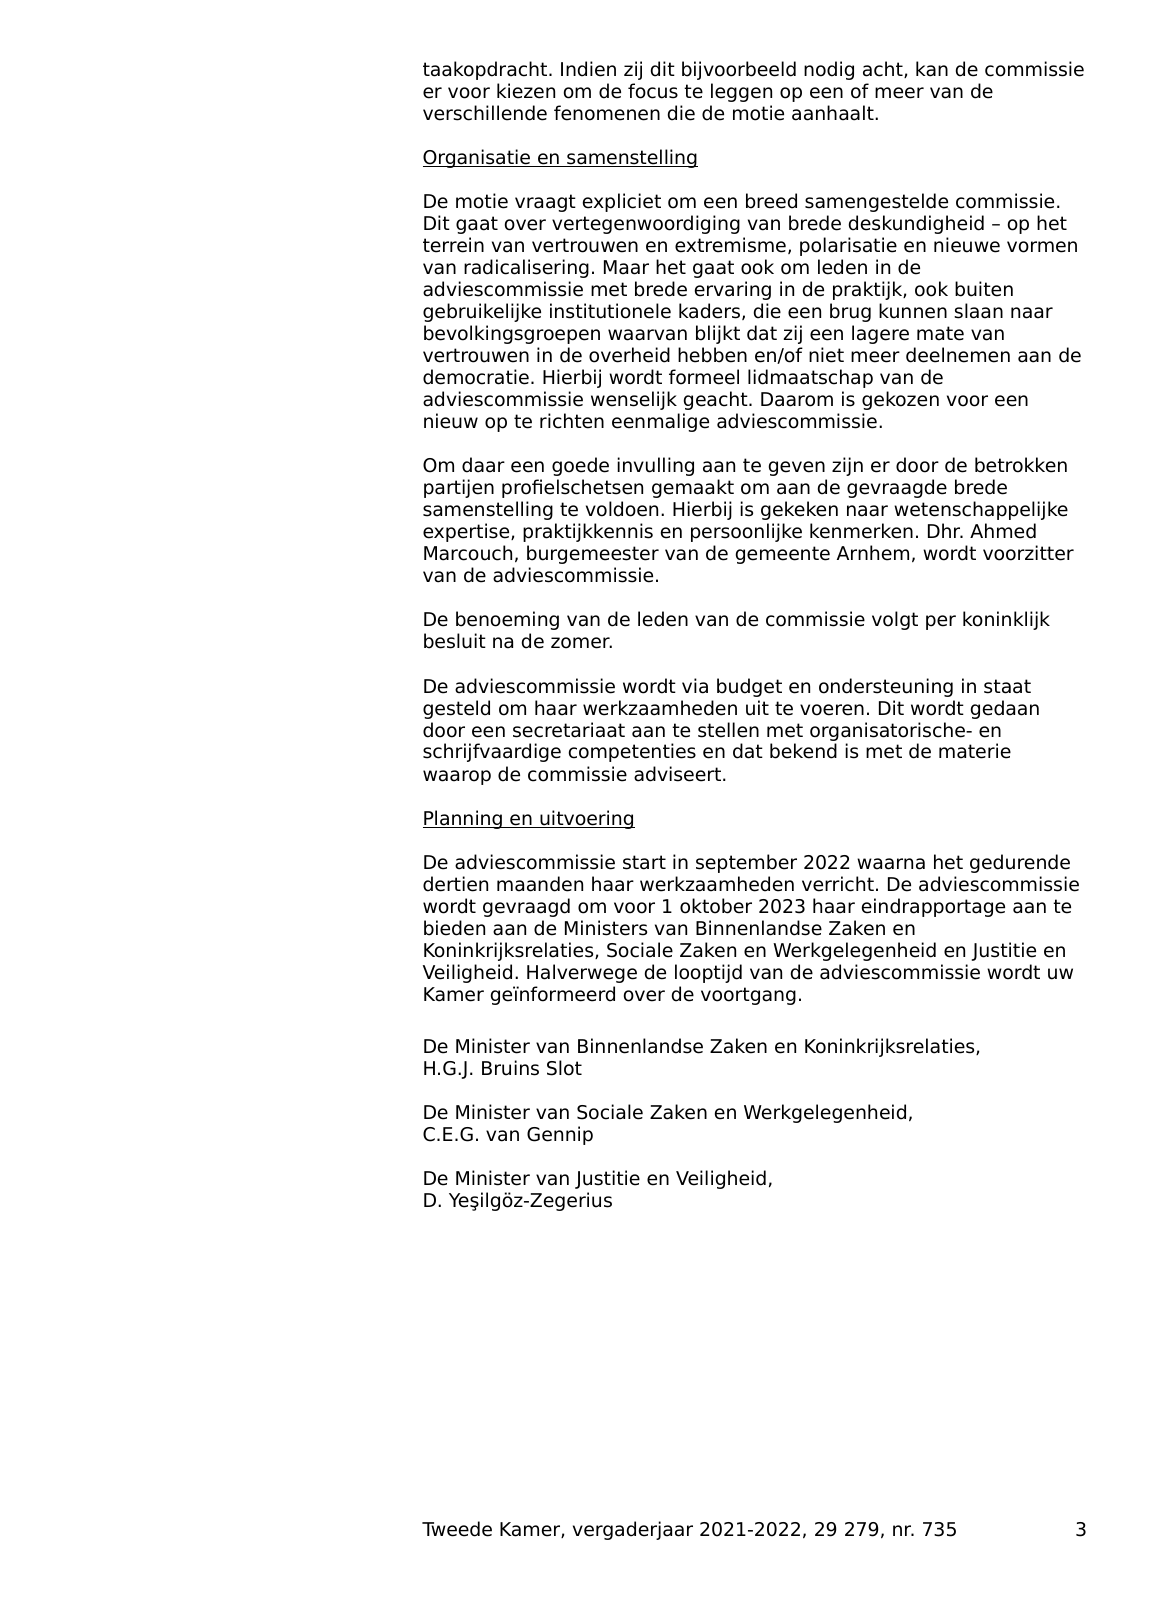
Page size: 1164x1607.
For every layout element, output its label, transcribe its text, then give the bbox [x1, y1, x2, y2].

subtitle Planning en uitvoering [422, 808, 1087, 829]
text De adviescommissie start in september 2022 waarna het gedurende dertien maanden haar werkzaamheden verricht. De adviescommissie wordt gevraagd om voor 1 oktober 2023 haar eindrapportage aan te bieden aan de Ministers van Binnenlandse Zaken en Koninkrijksrelaties, Sociale Zaken en Werkgelegenheid en Justitie en Veiligheid. Halverwege de looptijd van de adviescommissie wordt uw Kamer geïnformeerd over de voortgang. [422, 852, 1087, 1006]
subtitle Organisatie en samenstelling [422, 147, 1087, 169]
text Om daar een goede invulling aan te geven zijn er door de betrokken partijen profielschetsen gemaakt om aan de gevraagde brede samenstelling te voldoen. Hierbij is gekeken naar wetenschappelijke expertise, praktijkkennis en persoonlijke kenmerken. Dhr. Ahmed Marcouch, burgemeester van de gemeente Arnhem, wordt voorzitter van de adviescommissie. [422, 455, 1087, 587]
text De Minister van Binnenlandse Zaken en Koninkrijksrelaties, H.G.J. Bruins Slot [422, 1036, 1087, 1079]
text De adviescommissie wordt via budget en ondersteuning in staat gesteld om haar werkzaamheden uit te voeren. Dit wordt gedaan door een secretariaat aan te stellen met organisatorische- en schrijfvaardige competenties en dat bekend is met de materie waarop de commissie adviseert. [422, 676, 1087, 785]
text De benoeming van de leden van de commissie volgt per koninklijk besluit na de zomer. [422, 609, 1087, 653]
text taakopdracht. Indien zij dit bijvoorbeeld nodig acht, kan de commissie er voor kiezen om de focus te leggen op een of meer van de verschillende fenomenen die de motie aanhaalt. [422, 59, 1087, 125]
text De motie vraagt expliciet om een breed samengestelde commissie. Dit gaat over vertegenwoordiging van brede deskundigheid – op het terrein van vertrouwen en extremisme, polarisatie en nieuwe vormen van radicalisering. Maar het gaat ook om leden in de adviescommissie met brede ervaring in de praktijk, ook buiten gebruikelijke institutionele kaders, die een brug kunnen slaan naar bevolkingsgroepen waarvan blijkt dat zij een lagere mate van vertrouwen in de overheid hebben en/of niet meer deelnemen aan de democratie. Hierbij wordt formeel lidmaatschap van de adviescommissie wenselijk geacht. Daarom is gekozen voor een nieuw op te richten eenmalige adviescommissie. [422, 191, 1087, 433]
text De Minister van Justitie en Veiligheid, D. Yeşilgöz-Zegerius [422, 1168, 1087, 1212]
text De Minister van Sociale Zaken en Werkgelegenheid, C.E.G. van Gennip [422, 1102, 1087, 1146]
